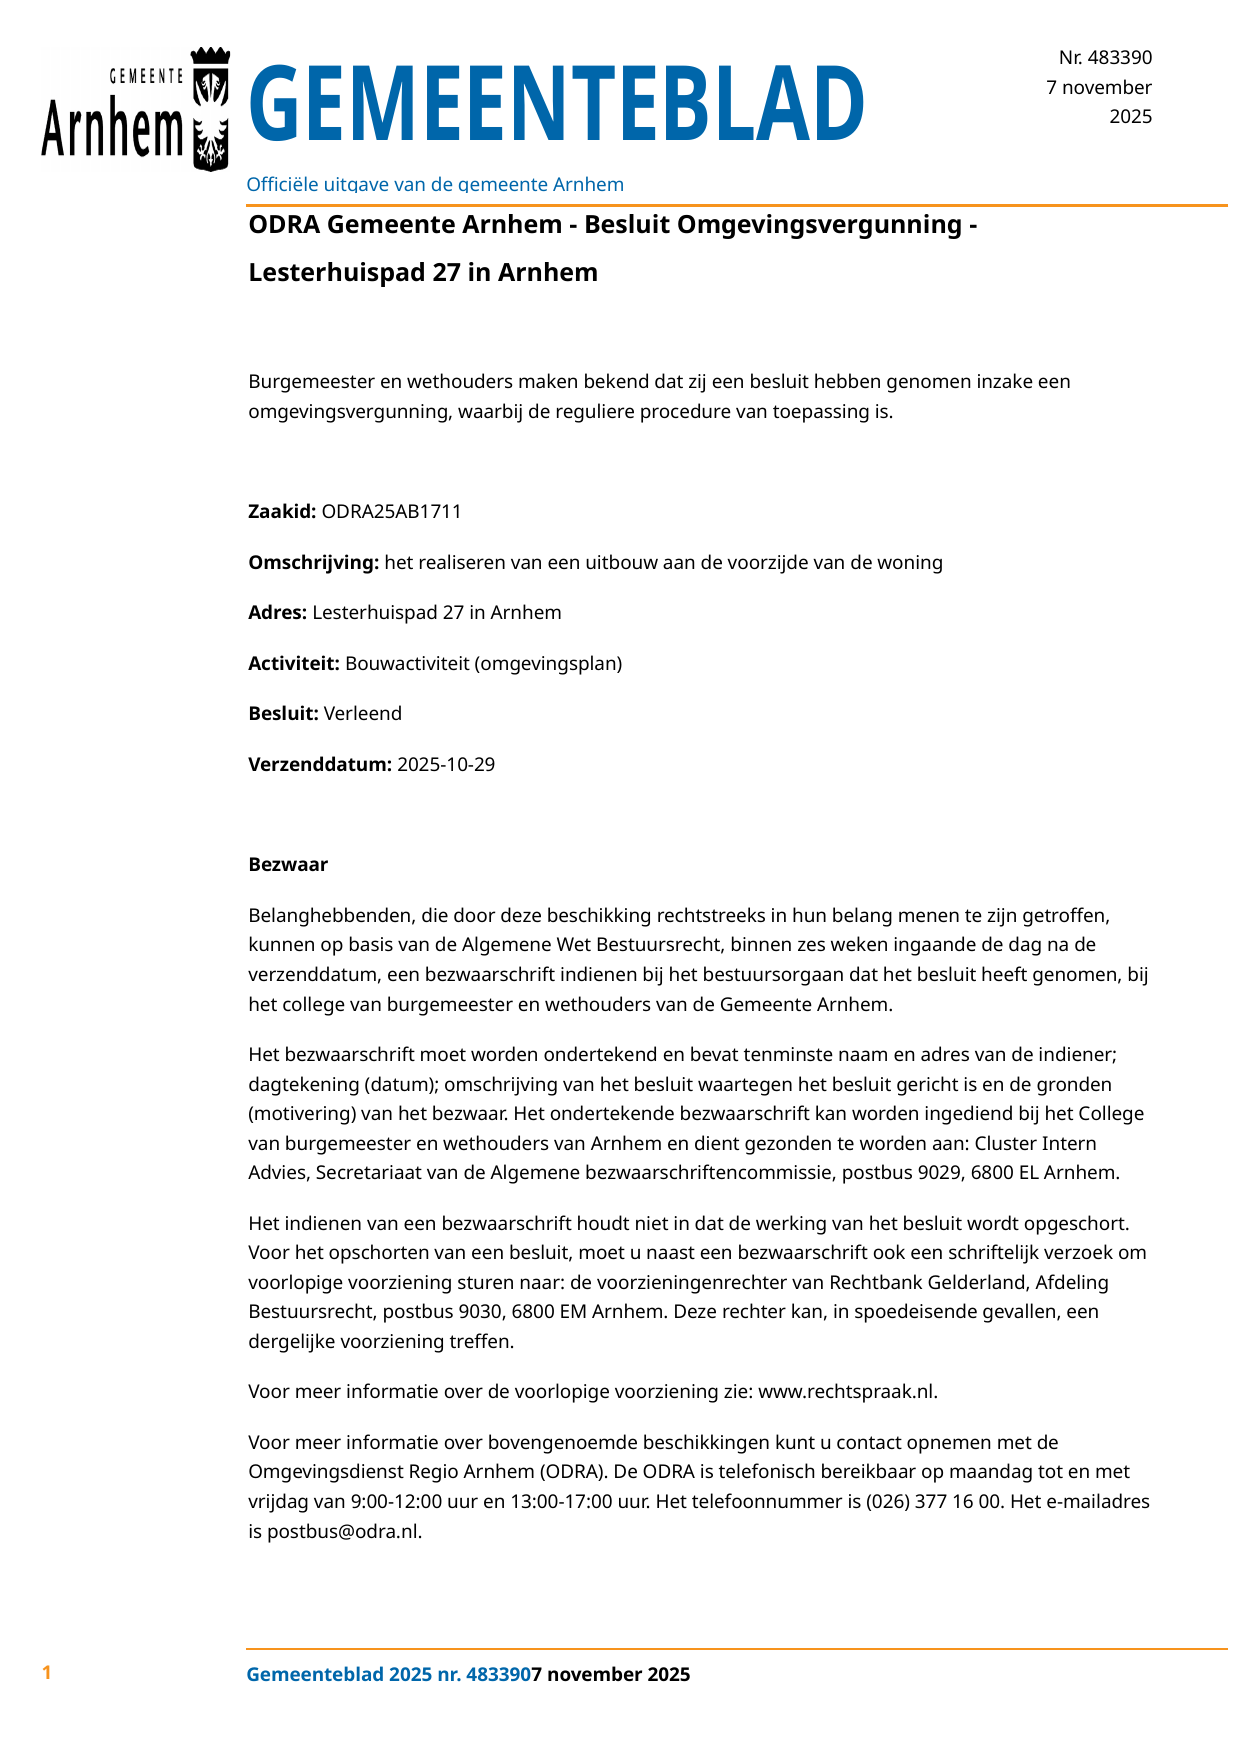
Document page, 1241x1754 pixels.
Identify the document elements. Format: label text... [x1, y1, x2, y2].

text Omschrijving: het realiseren van een uitbouw aan de voorzijde van de woning [248, 549, 1152, 575]
text Verzenddatum: 2025-10-29 [248, 751, 1152, 777]
text Zaakid: ODRA25AB1711 [248, 499, 1152, 524]
picture [41, 47, 231, 172]
text Besluit: Verleend [248, 700, 1152, 726]
text Belanghebbenden, die door deze beschikking rechtstreeks in hun belang menen te zijn getroffen, kunnen op basis van de Algemene Wet Bestuursrecht, binnen zes weken ingaande de dag na de verzenddatum, een bezwaarschrift indienen bij het bestuursorgaan dat het besluit heeft genomen, bij het college van burgemeester en wethouders van de Gemeente Arnhem. [248, 902, 1152, 1017]
text Voor meer informatie over bovengenoemde beschikkingen kunt u contact opnemen met de Omgevingsdienst Regio Arnhem (ODRA). De ODRA is telefonisch bereikbaar op maandag tot en met vrijdag van 9:00-12:00 uur en 13:00-17:00 uur. Het telefoonnummer is (026) 377 16 00. Het e-mailadres is postbus@odra.nl. [248, 1429, 1152, 1544]
text Voor meer informatie over de voorlopige voorziening zie: www.rechtspraak.nl. [248, 1379, 1152, 1404]
text Burgemeester en wethouders maken bekend dat zij een besluit hebben genomen inzake een omgevingsvergunning, waarbij de reguliere procedure van toepassing is. [248, 368, 1152, 424]
text Het bezwaarschrift moet worden ondertekend en bevat tenminste naam en adres van de indiener; dagtekening (datum); omschrijving van het besluit waartegen het besluit gericht is en de gronden (motivering) van het bezwaar. Het ondertekende bezwaarschrift kan worden ingediend bij het College van burgemeester en wethouders van Arnhem en dient gezonden te worden aan: Cluster Intern Advies, Secretariaat van de Algemene bezwaarschriftencommissie, postbus 9029, 6800 EL Arnhem. [248, 1041, 1152, 1185]
text Het indienen van een bezwaarschrift houdt niet in dat de werking van het besluit wordt opgeschort. Voor het opschorten van een besluit, moet u naast een bezwaarschrift ook een schriftelijk verzoek om voorlopige voorziening sturen naar: de voorzieningenrechter van Rechtbank Gelderland, Afdeling Bestuursrecht, postbus 9030, 6800 EM Arnhem. Deze rechter kan, in spoedeisende gevallen, een dergelijke voorziening treffen. [248, 1210, 1152, 1354]
text Adres: Lesterhuispad 27 in Arnhem [248, 599, 1152, 625]
text ODRA Gemeente Arnhem - Besluit Omgevingsvergunning - Lesterhuispad 27 in Arnhem [248, 207, 1152, 288]
text Activiteit: Bouwactiviteit (omgevingsplan) [248, 650, 1152, 676]
text Bezwaar [248, 852, 1152, 877]
